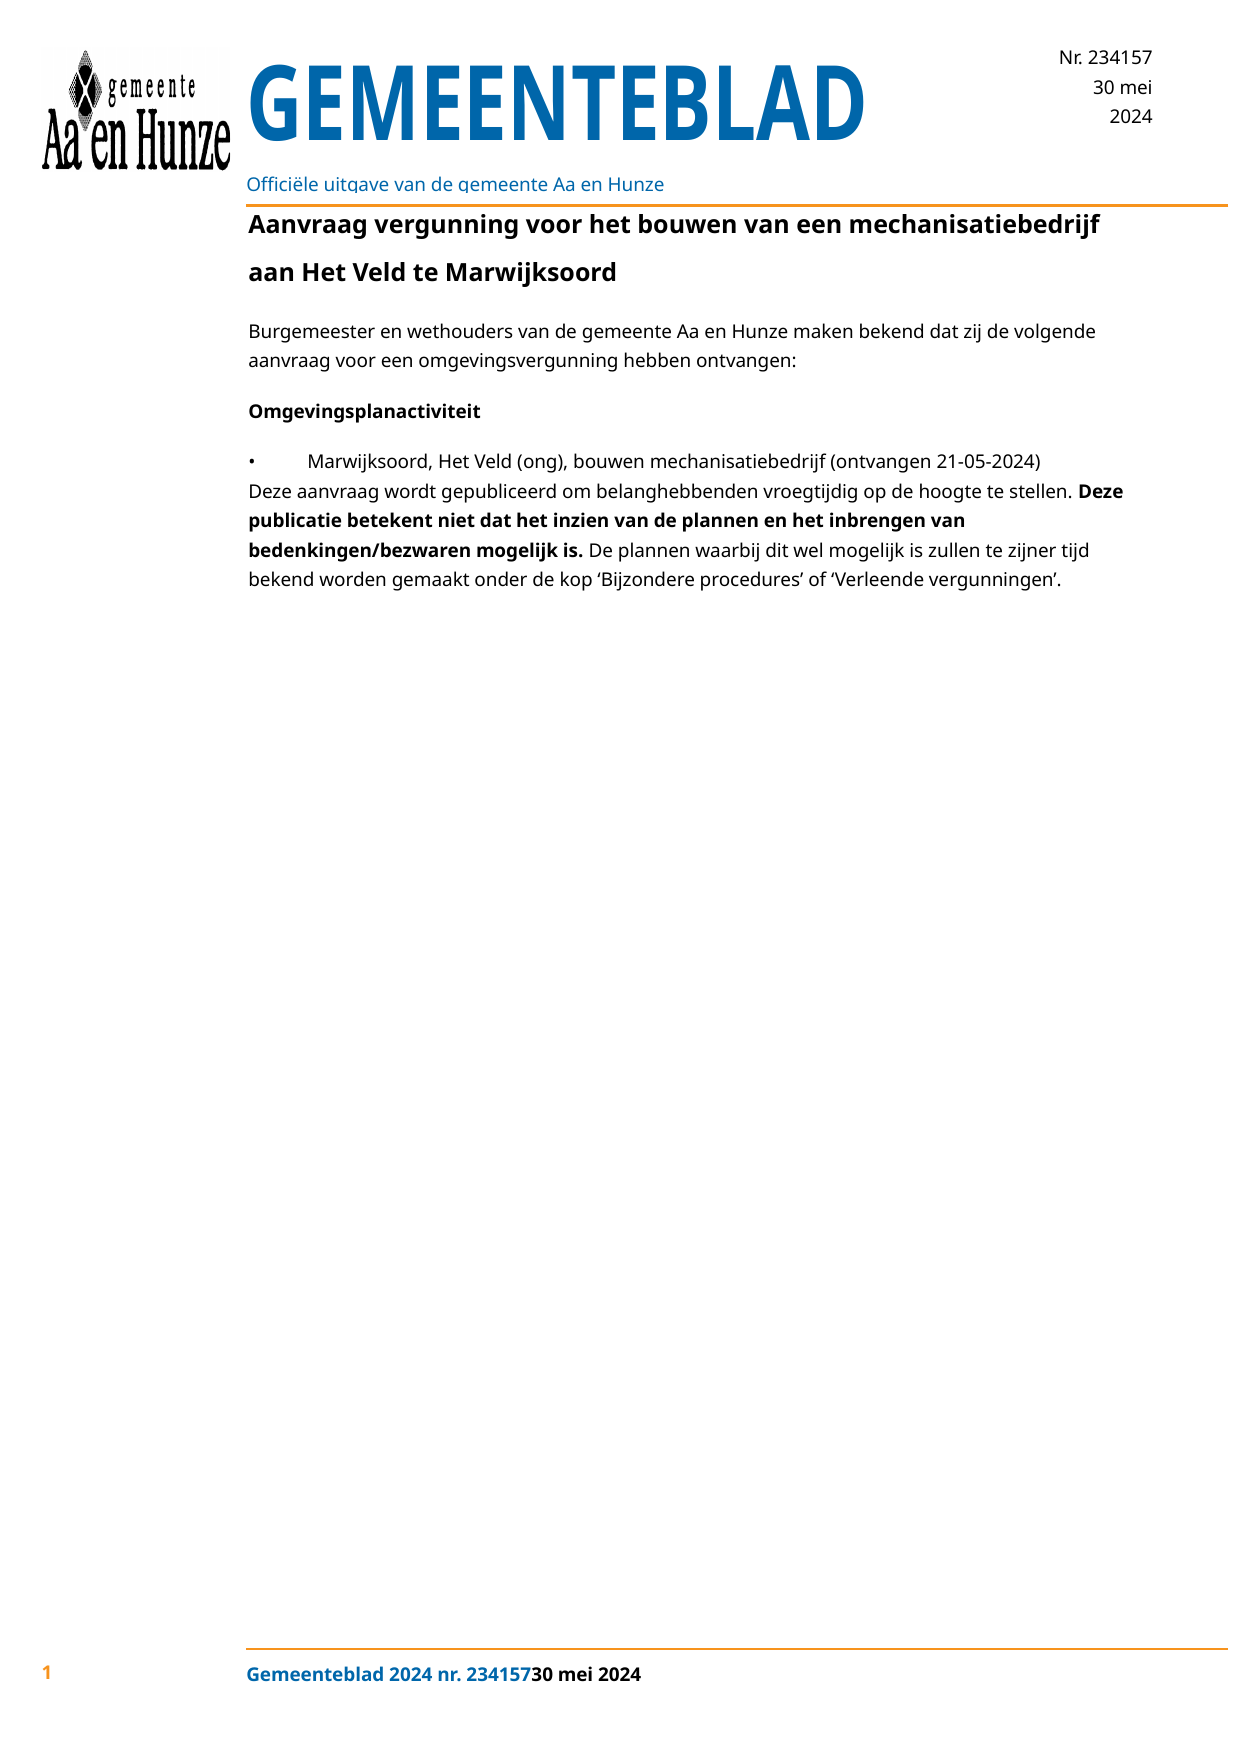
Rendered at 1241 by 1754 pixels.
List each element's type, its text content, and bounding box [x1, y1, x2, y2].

text Aanvraag vergunning voor het bouwen van een mechanisatiebedrijf aan Het Veld te Marwijksoord [248, 207, 1152, 288]
text Omgevingsplanactiviteit [248, 398, 1152, 424]
list Marwijksoord, Het Veld (ong), bouwen mechanisatiebedrijf (ontvangen 21-05-2024) [248, 448, 1152, 474]
text Burgemeester en wethouders van de gemeente Aa en Hunze maken bekend dat zij de volgende aanvraag voor een omgevingsvergunning hebben ontvangen: [248, 318, 1152, 373]
text Deze aanvraag wordt gepubliceerd om belanghebbenden vroegtijdig op de hoogte te stellen. Deze publicatie betekent niet dat het inzien van de plannen en het inbrengen van bedenkingen/bezwaren mogelijk is. De plannen waarbij dit wel mogelijk is zullen te zijner tijd bekend worden gemaakt onder de kop ‘Bijzondere procedures’ of ‘Verleende vergunningen’. [248, 478, 1152, 592]
picture [41, 47, 231, 172]
